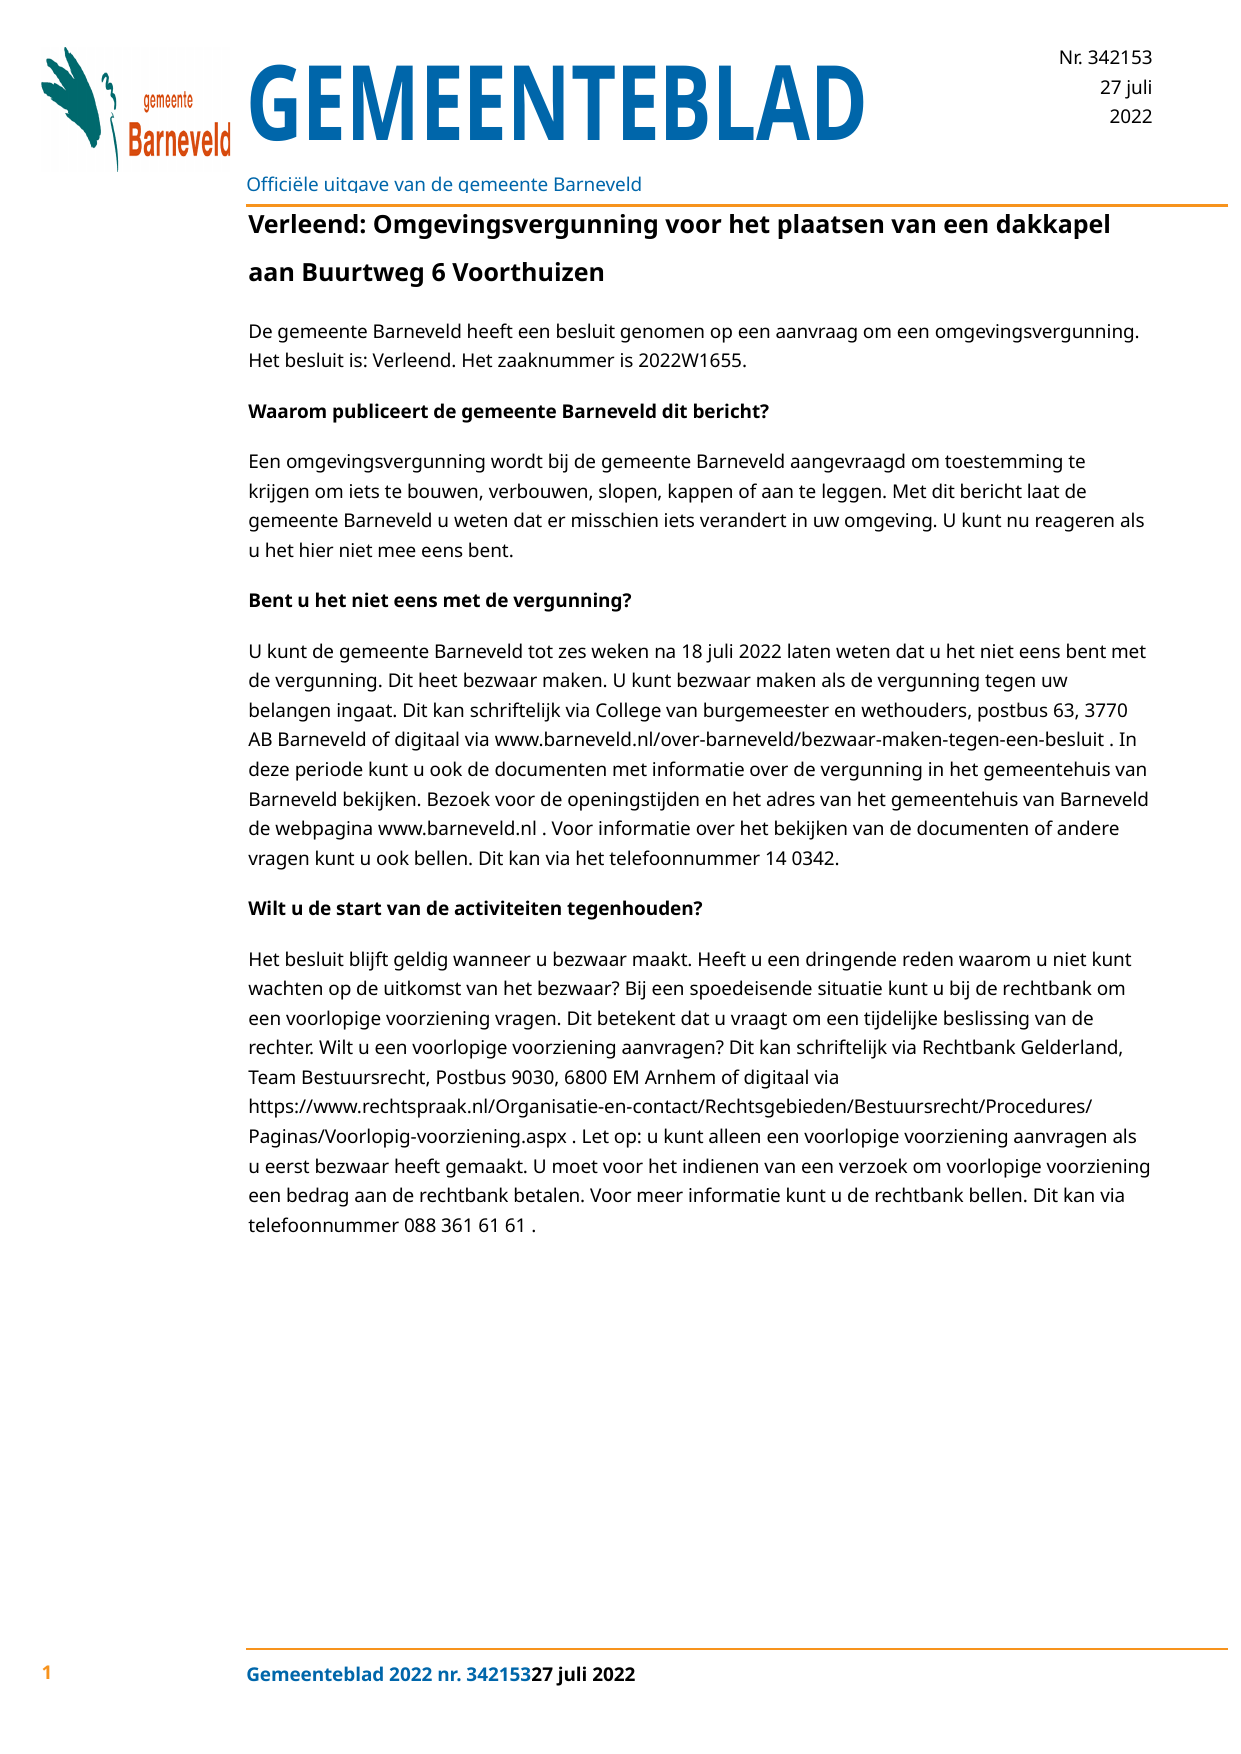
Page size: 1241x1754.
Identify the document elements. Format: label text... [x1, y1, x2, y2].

text Het besluit blijft geldig wanneer u bezwaar maakt. Heeft u een dringende reden waarom u niet kunt wachten op de uitkomst van het bezwaar? Bij een spoedeisende situatie kunt u bij de rechtbank om een voorlopige voorziening vragen. Dit betekent dat u vraagt om een tijdelijke beslissing van de rechter. Wilt u een voorlopige voorziening aanvragen? Dit kan schriftelijk via Rechtbank Gelderland, Team Bestuursrecht, Postbus 9030, 6800 EM Arnhem of digitaal via https://www.rechtspraak.nl/Organisatie-en-contact/Rechtsgebieden/Bestuursrecht/Procedures/Paginas/Voorlopig-voorziening.aspx . Let op: u kunt alleen een voorlopige voorziening aanvragen als u eerst bezwaar heeft gemaakt. U moet voor het indienen van een verzoek om voorlopige voorziening een bedrag aan de rechtbank betalen. Voor meer informatie kunt u de rechtbank bellen. Dit kan via telefoonnummer 088 361 61 61 . [248, 946, 1152, 1238]
text Een omgevingsvergunning wordt bij de gemeente Barneveld aangevraagd om toestemming te krijgen om iets te bouwen, verbouwen, slopen, kappen of aan te leggen. Met dit bericht laat de gemeente Barneveld u weten dat er misschien iets verandert in uw omgeving. U kunt nu reageren als u het hier niet mee eens bent. [248, 448, 1152, 563]
text Waarom publiceert de gemeente Barneveld dit bericht? [248, 398, 1152, 424]
text Verleend: Omgevingsvergunning voor het plaatsen van een dakkapel aan Buurtweg 6 Voorthuizen [248, 207, 1152, 288]
text Wilt u de start van de activiteiten tegenhouden? [248, 895, 1152, 921]
picture [41, 47, 231, 172]
text U kunt de gemeente Barneveld tot zes weken na 18 juli 2022 laten weten dat u het niet eens bent met de vergunning. Dit heet bezwaar maken. U kunt bezwaar maken als de vergunning tegen uw belangen ingaat. Dit kan schriftelijk via College van burgemeester en wethouders, postbus 63, 3770 AB Barneveld of digitaal via www.barneveld.nl/over-barneveld/bezwaar-maken-tegen-een-besluit . In deze periode kunt u ook de documenten met informatie over de vergunning in het gemeentehuis van Barneveld bekijken. Bezoek voor de openingstijden en het adres van het gemeentehuis van Barneveld de webpagina www.barneveld.nl . Voor informatie over het bekijken van de documenten of andere vragen kunt u ook bellen. Dit kan via het telefoonnummer 14 0342. [248, 638, 1152, 871]
text De gemeente Barneveld heeft een besluit genomen op een aanvraag om een omgevingsvergunning. Het besluit is: Verleend. Het zaaknummer is 2022W1655. [248, 318, 1152, 373]
text Bent u het niet eens met de vergunning? [248, 587, 1152, 613]
